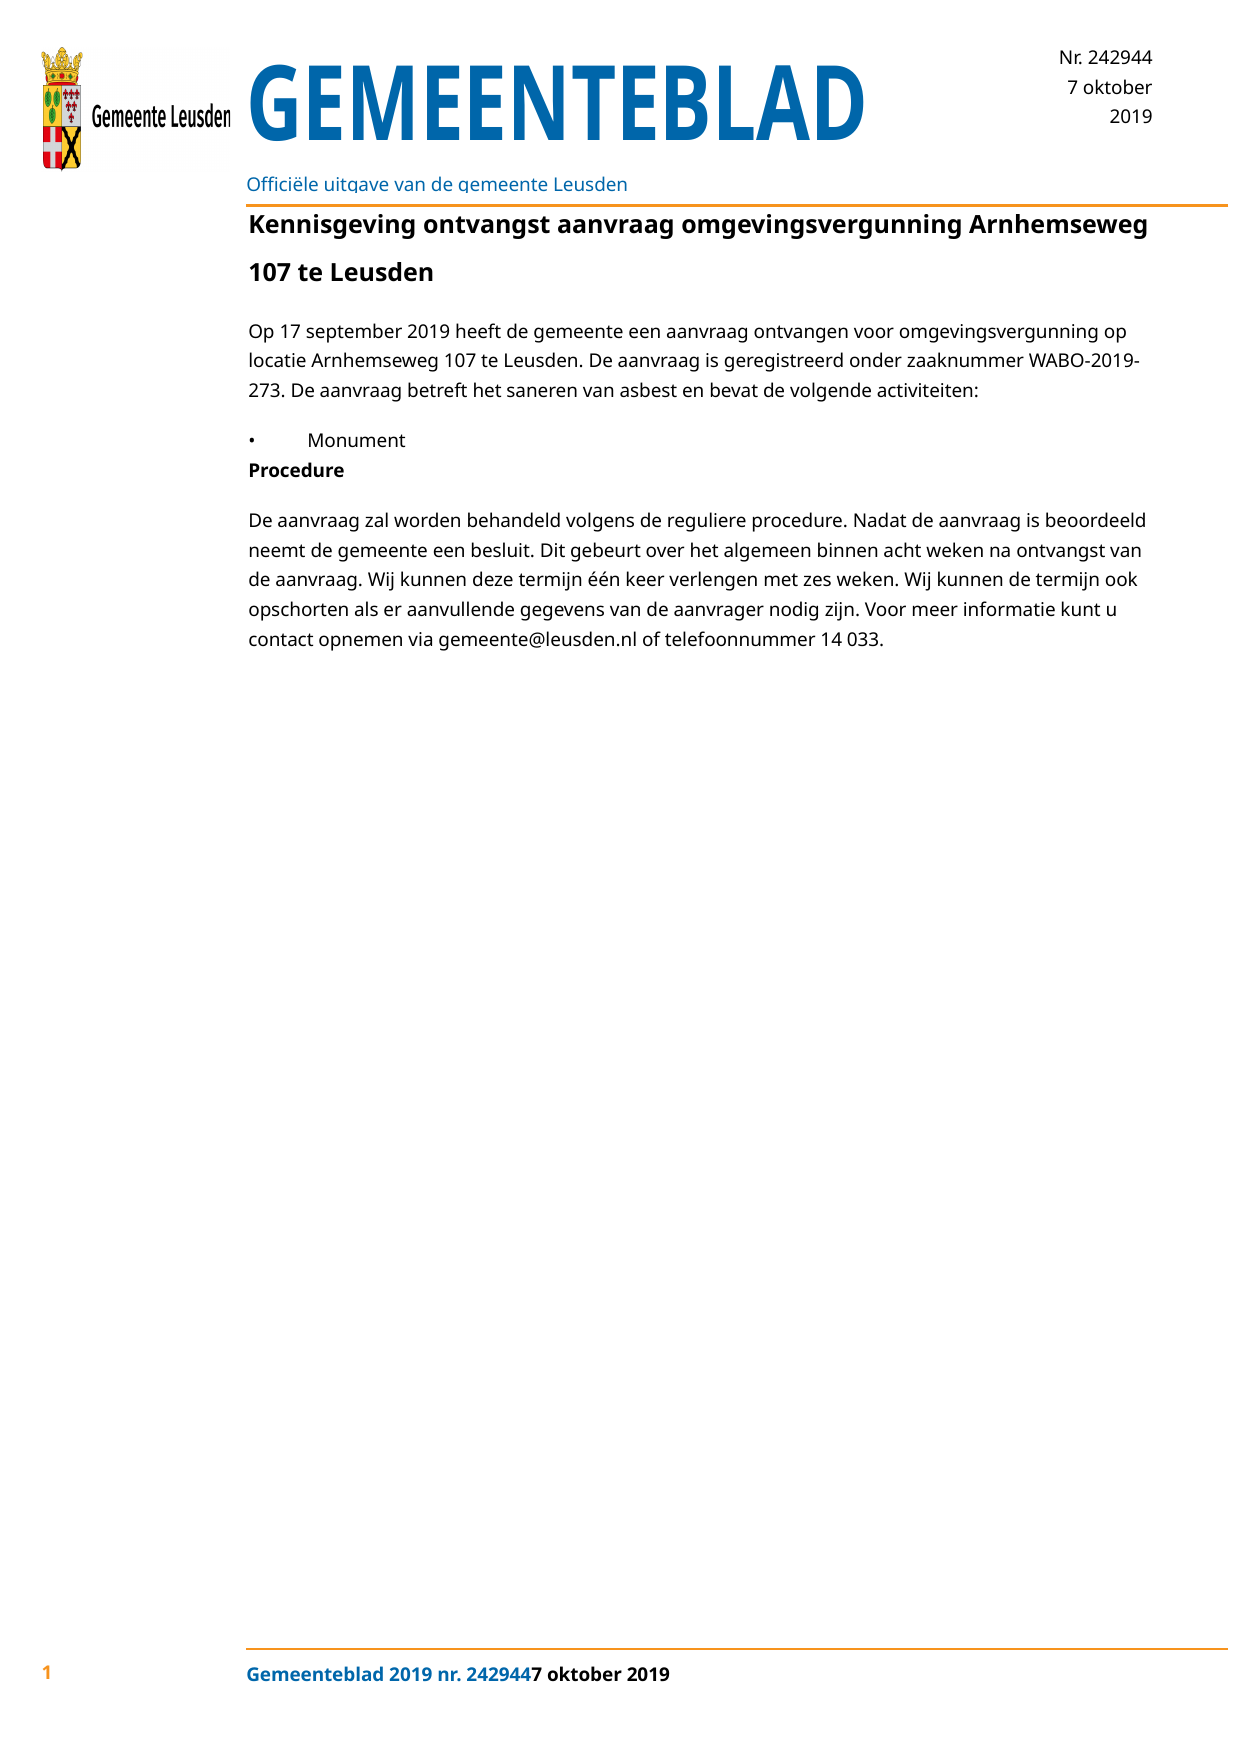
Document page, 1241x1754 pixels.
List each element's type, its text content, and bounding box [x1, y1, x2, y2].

picture [41, 47, 231, 172]
text Procedure [248, 457, 1152, 483]
text De aanvraag zal worden behandeld volgens de reguliere procedure. Nadat de aanvraag is beoordeeld neemt de gemeente een besluit. Dit gebeurt over het algemeen binnen acht weken na ontvangst van de aanvraag. Wij kunnen deze termijn één keer verlengen met zes weken. Wij kunnen de termijn ook opschorten als er aanvullende gegevens van de aanvrager nodig zijn. Voor meer informatie kunt u contact opnemen via gemeente@leusden.nl of telefoonnummer 14 033. [248, 507, 1152, 652]
text Op 17 september 2019 heeft de gemeente een aanvraag ontvangen voor omgevingsvergunning op locatie Arnhemseweg 107 te Leusden. De aanvraag is geregistreerd onder zaaknummer WABO-2019-273. De aanvraag betreft het saneren van asbest en bevat de volgende activiteiten: [248, 318, 1152, 403]
text Kennisgeving ontvangst aanvraag omgevingsvergunning Arnhemseweg 107 te Leusden [248, 207, 1152, 288]
list Monument [248, 427, 1152, 453]
